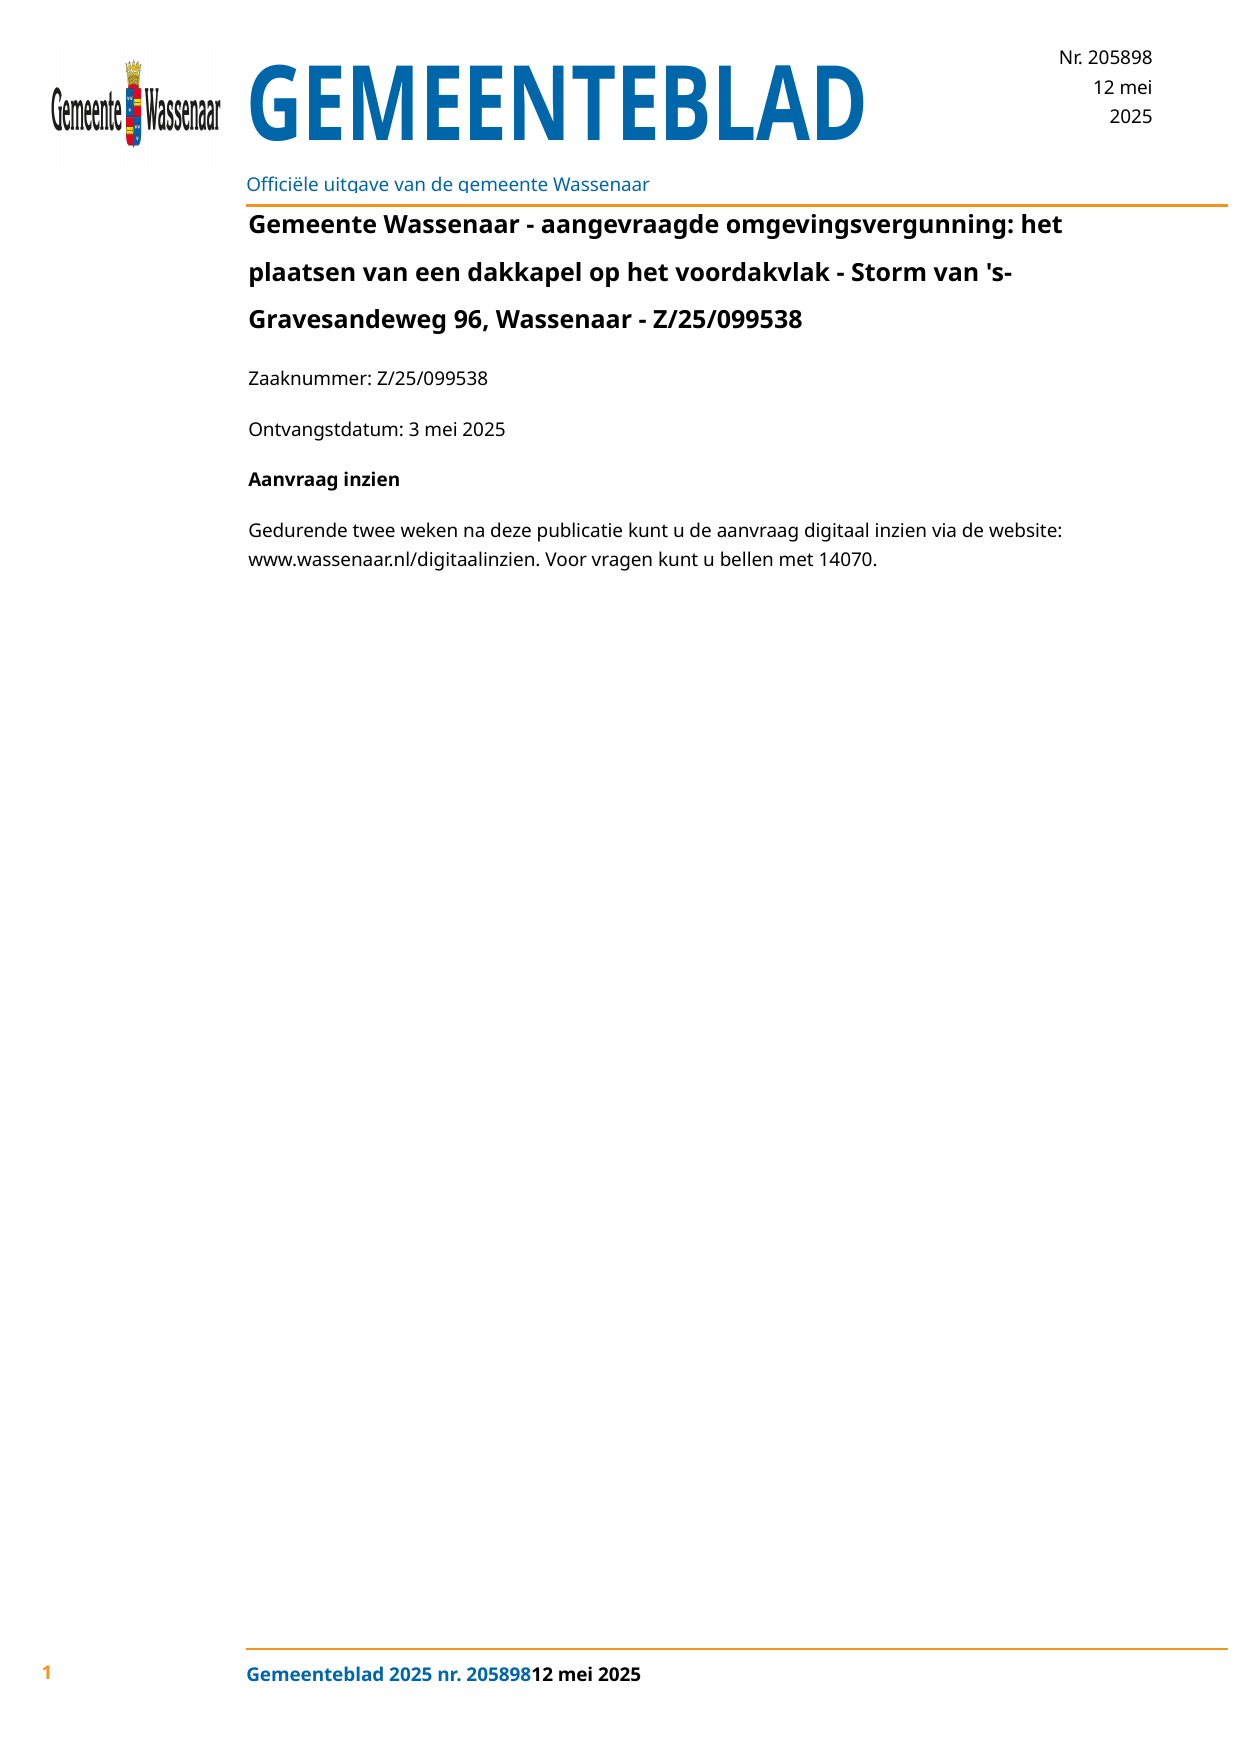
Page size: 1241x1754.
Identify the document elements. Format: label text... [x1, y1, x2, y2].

text Zaaknummer: Z/25/099538 [248, 366, 1152, 391]
text Gedurende twee weken na deze publicatie kunt u de aanvraag digitaal inzien via de website: www.wassenaar.nl/digitaalinzien. Voor vragen kunt u bellen met 14070. [248, 517, 1152, 572]
text Gemeente Wassenaar - aangevraagde omgevingsvergunning: het plaatsen van een dakkapel op het voordakvlak - Storm van 's-Gravesandeweg 96, Wassenaar - Z/25/099538 [248, 207, 1152, 336]
picture [41, 47, 231, 172]
text Aanvraag inzien [248, 466, 1152, 492]
text Ontvangstdatum: 3 mei 2025 [248, 416, 1152, 442]
